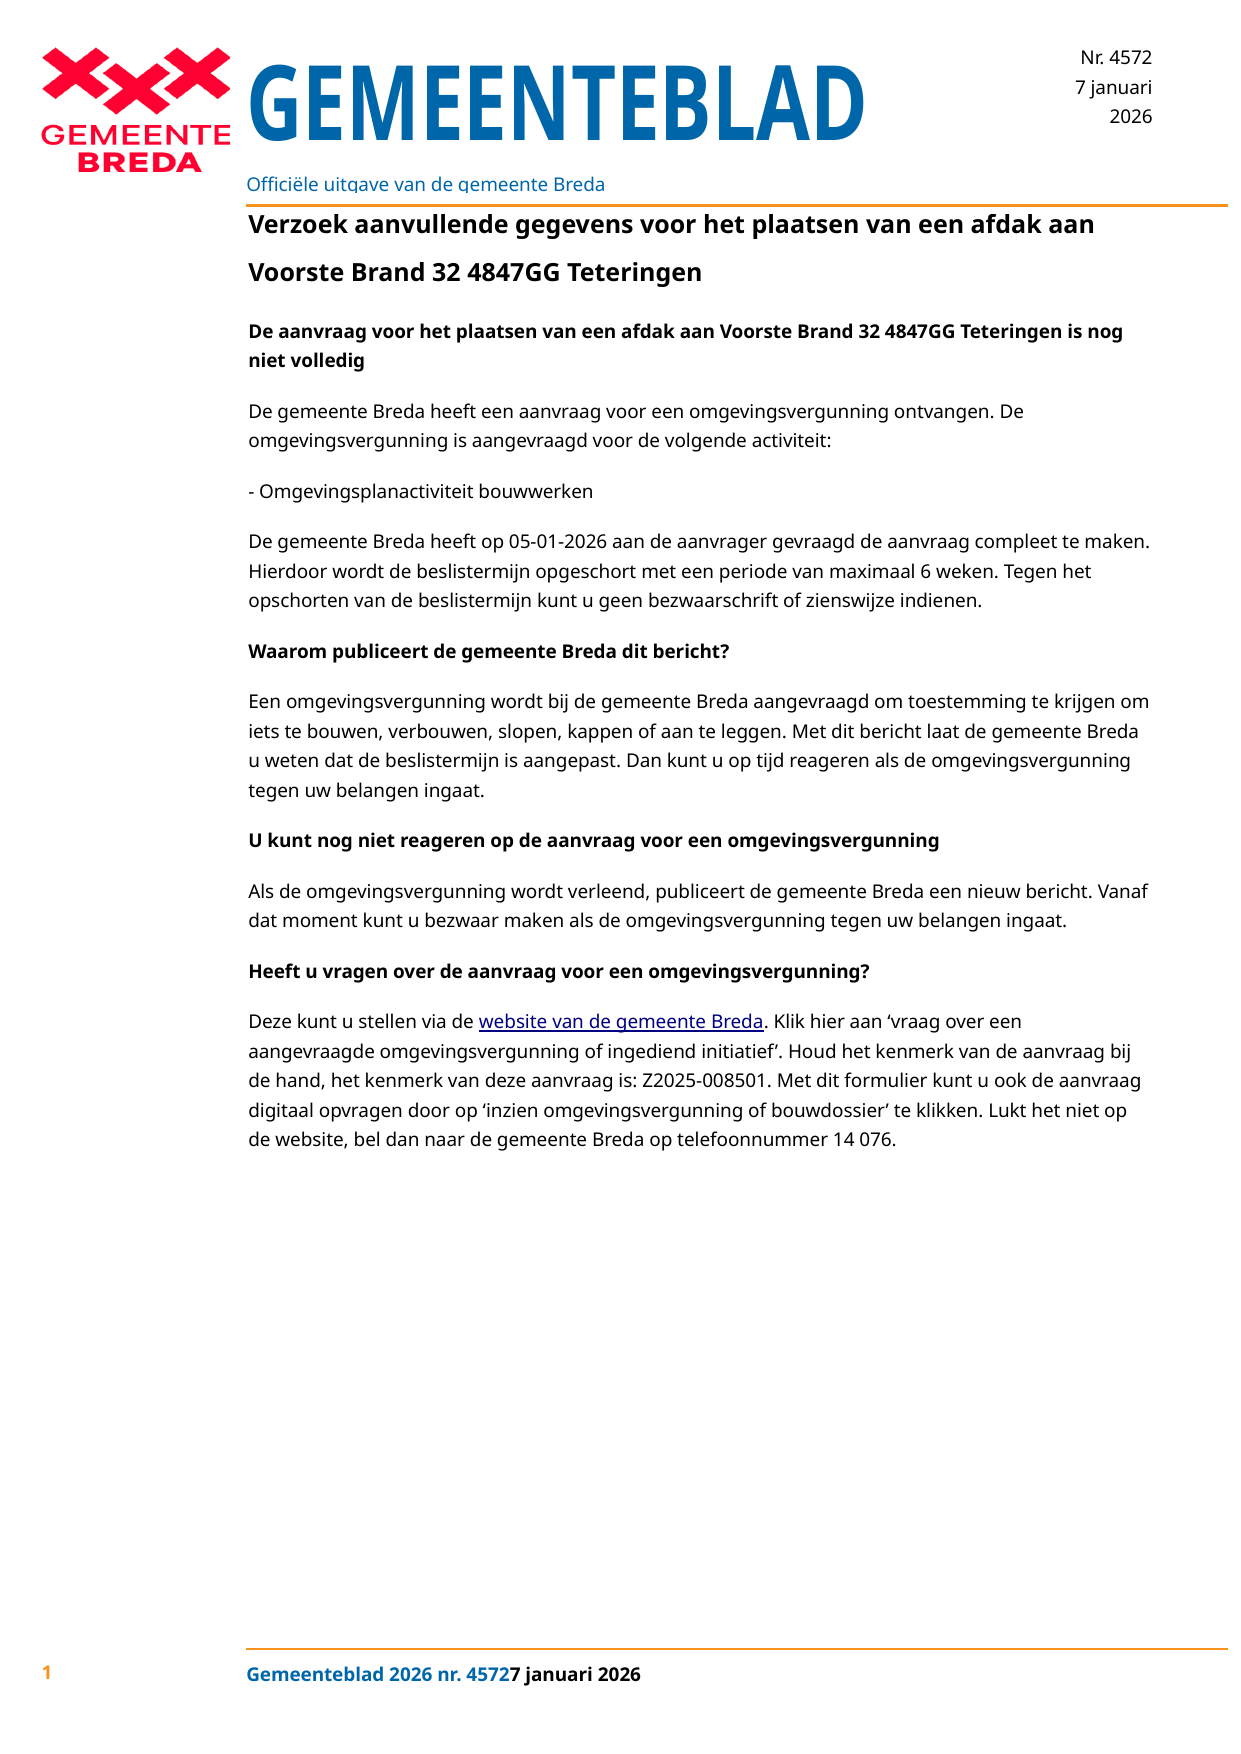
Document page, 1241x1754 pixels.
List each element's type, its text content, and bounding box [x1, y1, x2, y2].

text - Omgevingsplanactiviteit bouwwerken [248, 478, 1152, 504]
text Als de omgevingsvergunning wordt verleend, publiceert de gemeente Breda een nieuw bericht. Vanaf dat moment kunt u bezwaar maken als de omgevingsvergunning tegen uw belangen ingaat. [248, 878, 1152, 933]
text U kunt nog niet reageren op de aanvraag voor een omgevingsvergunning [248, 827, 1152, 853]
text Verzoek aanvullende gegevens voor het plaatsen van een afdak aan Voorste Brand 32 4847GG Teteringen [248, 207, 1152, 288]
picture [41, 47, 231, 172]
text Heeft u vragen over de aanvraag voor een omgevingsvergunning? [248, 958, 1152, 984]
text Een omgevingsvergunning wordt bij de gemeente Breda aangevraagd om toestemming te krijgen om iets te bouwen, verbouwen, slopen, kappen of aan te leggen. Met dit bericht laat de gemeente Breda u weten dat de beslistermijn is aangepast. Dan kunt u op tijd reageren als de omgevingsvergunning tegen uw belangen ingaat. [248, 688, 1152, 803]
text De gemeente Breda heeft een aanvraag voor een omgevingsvergunning ontvangen. De omgevingsvergunning is aangevraagd voor de volgende activiteit: [248, 398, 1152, 453]
text De aanvraag voor het plaatsen van een afdak aan Voorste Brand 32 4847GG Teteringen is nog niet volledig [248, 318, 1152, 373]
text Deze kunt u stellen via de website van de gemeente Breda. Klik hier aan ‘vraag over een aangevraagde omgevingsvergunning of ingediend initiatief’. Houd het kenmerk van de aanvraag bij de hand, het kenmerk van deze aanvraag is: Z2025-008501. Met dit formulier kunt u ook de aanvraag digitaal opvragen door op ‘inzien omgevingsvergunning of bouwdossier’ te klikken. Lukt het niet op de website, bel dan naar de gemeente Breda op telefoonnummer 14 076. [248, 1008, 1152, 1152]
text De gemeente Breda heeft op 05-01-2026 aan de aanvrager gevraagd de aanvraag compleet te maken. Hierdoor wordt de beslistermijn opgeschort met een periode van maximaal 6 weken. Tegen het opschorten van de beslistermijn kunt u geen bezwaarschrift of zienswijze indienen. [248, 528, 1152, 613]
text Waarom publiceert de gemeente Breda dit bericht? [248, 638, 1152, 664]
